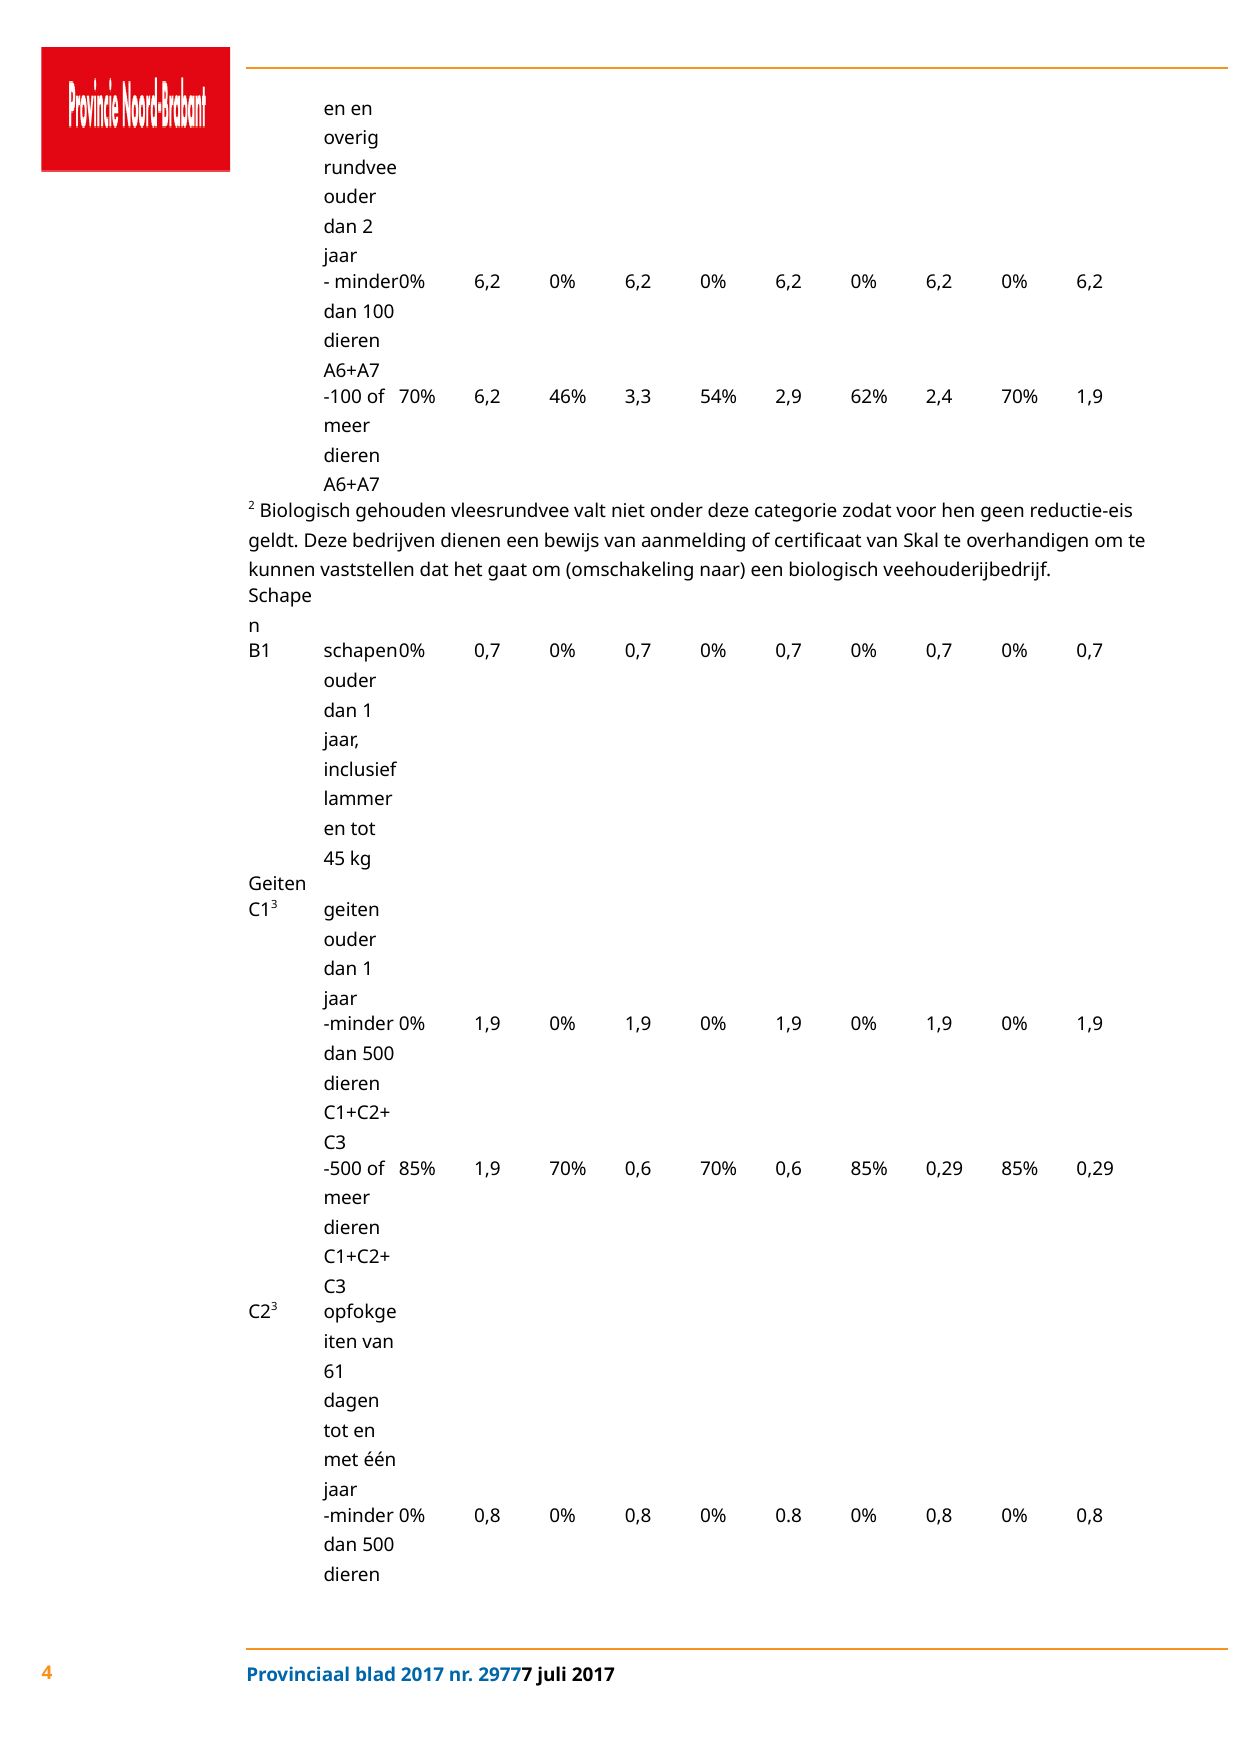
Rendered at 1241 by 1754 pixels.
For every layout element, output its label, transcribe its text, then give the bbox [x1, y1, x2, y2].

table_cell 6,2 [1076, 269, 1152, 383]
table_cell [775, 95, 850, 268]
table_cell 6,2 [625, 269, 700, 383]
table_cell [399, 870, 474, 896]
table_cell [926, 582, 1001, 638]
table_cell 6,2 [775, 269, 850, 383]
table_cell [549, 870, 624, 896]
table_cell 0% [549, 638, 624, 870]
table_cell 0% [850, 638, 926, 870]
table_cell [1076, 896, 1152, 1011]
table_cell B1 [248, 638, 323, 870]
table_cell 6,2 [926, 269, 1001, 383]
table_cell [775, 896, 850, 1011]
table_cell 0,7 [1076, 638, 1152, 870]
table_cell [926, 896, 1001, 1011]
table_cell [399, 896, 474, 1011]
table_cell -minder dan 500 dieren C1+C2+C3 [323, 1011, 398, 1155]
table_cell Geiten [248, 870, 323, 896]
table_cell C23 [248, 1299, 323, 1502]
table_cell 2,4 [926, 383, 1001, 497]
table_cell [625, 95, 700, 268]
table_cell [700, 1299, 775, 1502]
table_cell 0% [700, 1502, 775, 1587]
table_cell 0,8 [1076, 1502, 1152, 1587]
table_cell [700, 870, 775, 896]
table_cell [850, 870, 926, 896]
table_cell [549, 1299, 624, 1502]
table_cell 0% [700, 269, 775, 383]
table_cell 0% [1001, 269, 1076, 383]
table_cell [399, 1299, 474, 1502]
table_cell 0,6 [625, 1155, 700, 1299]
table_cell [474, 1299, 549, 1502]
table_cell -500 of meer dieren C1+C2+C3 [323, 1155, 398, 1299]
table_cell [248, 95, 323, 268]
table_cell -minder dan 500 dieren [323, 1502, 398, 1587]
table_cell 0,7 [625, 638, 700, 870]
table_cell [926, 1299, 1001, 1502]
table_cell [549, 95, 624, 268]
table_cell [700, 896, 775, 1011]
table_cell C13 [248, 896, 323, 1011]
table_cell [474, 582, 549, 638]
table_cell 85% [1001, 1155, 1076, 1299]
table_cell 2,9 [775, 383, 850, 497]
table_cell 0% [850, 269, 926, 383]
table_cell Schapen [248, 582, 323, 638]
table_cell [625, 1299, 700, 1502]
table_cell 1,9 [926, 1011, 1001, 1155]
table_cell 0% [850, 1502, 926, 1587]
table_cell 54% [700, 383, 775, 497]
table_cell - minder dan 100 dieren A6+A7 [323, 269, 398, 383]
table_cell 46% [549, 383, 624, 497]
table_cell 1,9 [474, 1155, 549, 1299]
table_cell 0% [1001, 1011, 1076, 1155]
table_cell 0% [1001, 638, 1076, 870]
table_cell 0,7 [926, 638, 1001, 870]
table_cell 0% [700, 1011, 775, 1155]
table_cell [248, 1155, 323, 1299]
table_cell 1,9 [1076, 383, 1152, 497]
table_cell [625, 582, 700, 638]
table_cell [926, 95, 1001, 268]
table_cell 6,2 [474, 269, 549, 383]
table_cell [775, 1299, 850, 1502]
table_cell 0,8 [474, 1502, 549, 1587]
table_cell [248, 383, 323, 497]
table_cell schapen ouder dan 1 jaar, inclusief lammeren tot 45 kg [323, 638, 398, 870]
table_cell 70% [399, 383, 474, 497]
table_cell 0,29 [1076, 1155, 1152, 1299]
table_cell [248, 269, 323, 383]
table_cell [700, 95, 775, 268]
table_cell [1001, 1299, 1076, 1502]
table_cell [474, 95, 549, 268]
table_cell [399, 582, 474, 638]
table_cell [850, 1299, 926, 1502]
table_cell [625, 870, 700, 896]
table_cell [549, 896, 624, 1011]
table_cell en en overig rundvee ouder dan 2 jaar [323, 95, 398, 268]
table_cell [775, 582, 850, 638]
table_cell 0% [549, 1011, 624, 1155]
table_cell [1001, 896, 1076, 1011]
table_cell 0.8 [775, 1502, 850, 1587]
table_cell 2 Biologisch gehouden vleesrundvee valt niet onder deze categorie zodat voor hen geen reductie-eis geldt. Deze bedrijven dienen een bewijs van aanmelding of certificaat van Skal te overhandigen om te kunnen vaststellen dat het gaat om (omschakeling naar) een biologisch veehouderijbedrijf. [248, 498, 1152, 582]
table_cell [474, 870, 549, 896]
table_cell 0% [549, 269, 624, 383]
table_cell [850, 896, 926, 1011]
table_cell 0% [700, 638, 775, 870]
table_cell [700, 582, 775, 638]
table_cell 85% [399, 1155, 474, 1299]
table_cell [1076, 95, 1152, 268]
table_cell [850, 95, 926, 268]
table_cell [248, 1502, 323, 1587]
table_cell 70% [700, 1155, 775, 1299]
table_cell [323, 582, 398, 638]
table_cell 0,8 [625, 1502, 700, 1587]
table_cell 70% [549, 1155, 624, 1299]
table_cell [474, 896, 549, 1011]
table_cell [850, 582, 926, 638]
table_cell [1001, 95, 1076, 268]
table_cell -100 of meer dieren A6+A7 [323, 383, 398, 497]
table_cell [1076, 1299, 1152, 1502]
picture [41, 47, 231, 172]
table_cell 1,9 [474, 1011, 549, 1155]
table_cell opfokgeiten van 61 dagen tot en met één jaar [323, 1299, 398, 1502]
table_cell geiten ouder dan 1 jaar [323, 896, 398, 1011]
table_cell 0% [549, 1502, 624, 1587]
table_cell [399, 95, 474, 268]
table_cell [549, 582, 624, 638]
table_cell [775, 870, 850, 896]
table_cell 3,3 [625, 383, 700, 497]
table_cell 0,6 [775, 1155, 850, 1299]
table_cell 0% [399, 1502, 474, 1587]
table_cell [323, 870, 398, 896]
table_cell 0% [850, 1011, 926, 1155]
table_cell 1,9 [625, 1011, 700, 1155]
table_cell 0% [399, 269, 474, 383]
table_cell 0,8 [926, 1502, 1001, 1587]
table_cell [248, 1011, 323, 1155]
table_cell 0% [1001, 1502, 1076, 1587]
table_cell 6,2 [474, 383, 549, 497]
table_cell 70% [1001, 383, 1076, 497]
table_cell [1001, 870, 1076, 896]
table_cell 0% [399, 638, 474, 870]
table_cell 0% [399, 1011, 474, 1155]
table_cell [926, 870, 1001, 896]
table_cell 1,9 [775, 1011, 850, 1155]
table_cell 0,7 [775, 638, 850, 870]
table_cell [625, 896, 700, 1011]
table_cell 0,29 [926, 1155, 1001, 1299]
table_cell 85% [850, 1155, 926, 1299]
table_cell [1001, 582, 1076, 638]
table_cell 62% [850, 383, 926, 497]
table_cell 0,7 [474, 638, 549, 870]
table_cell 1,9 [1076, 1011, 1152, 1155]
